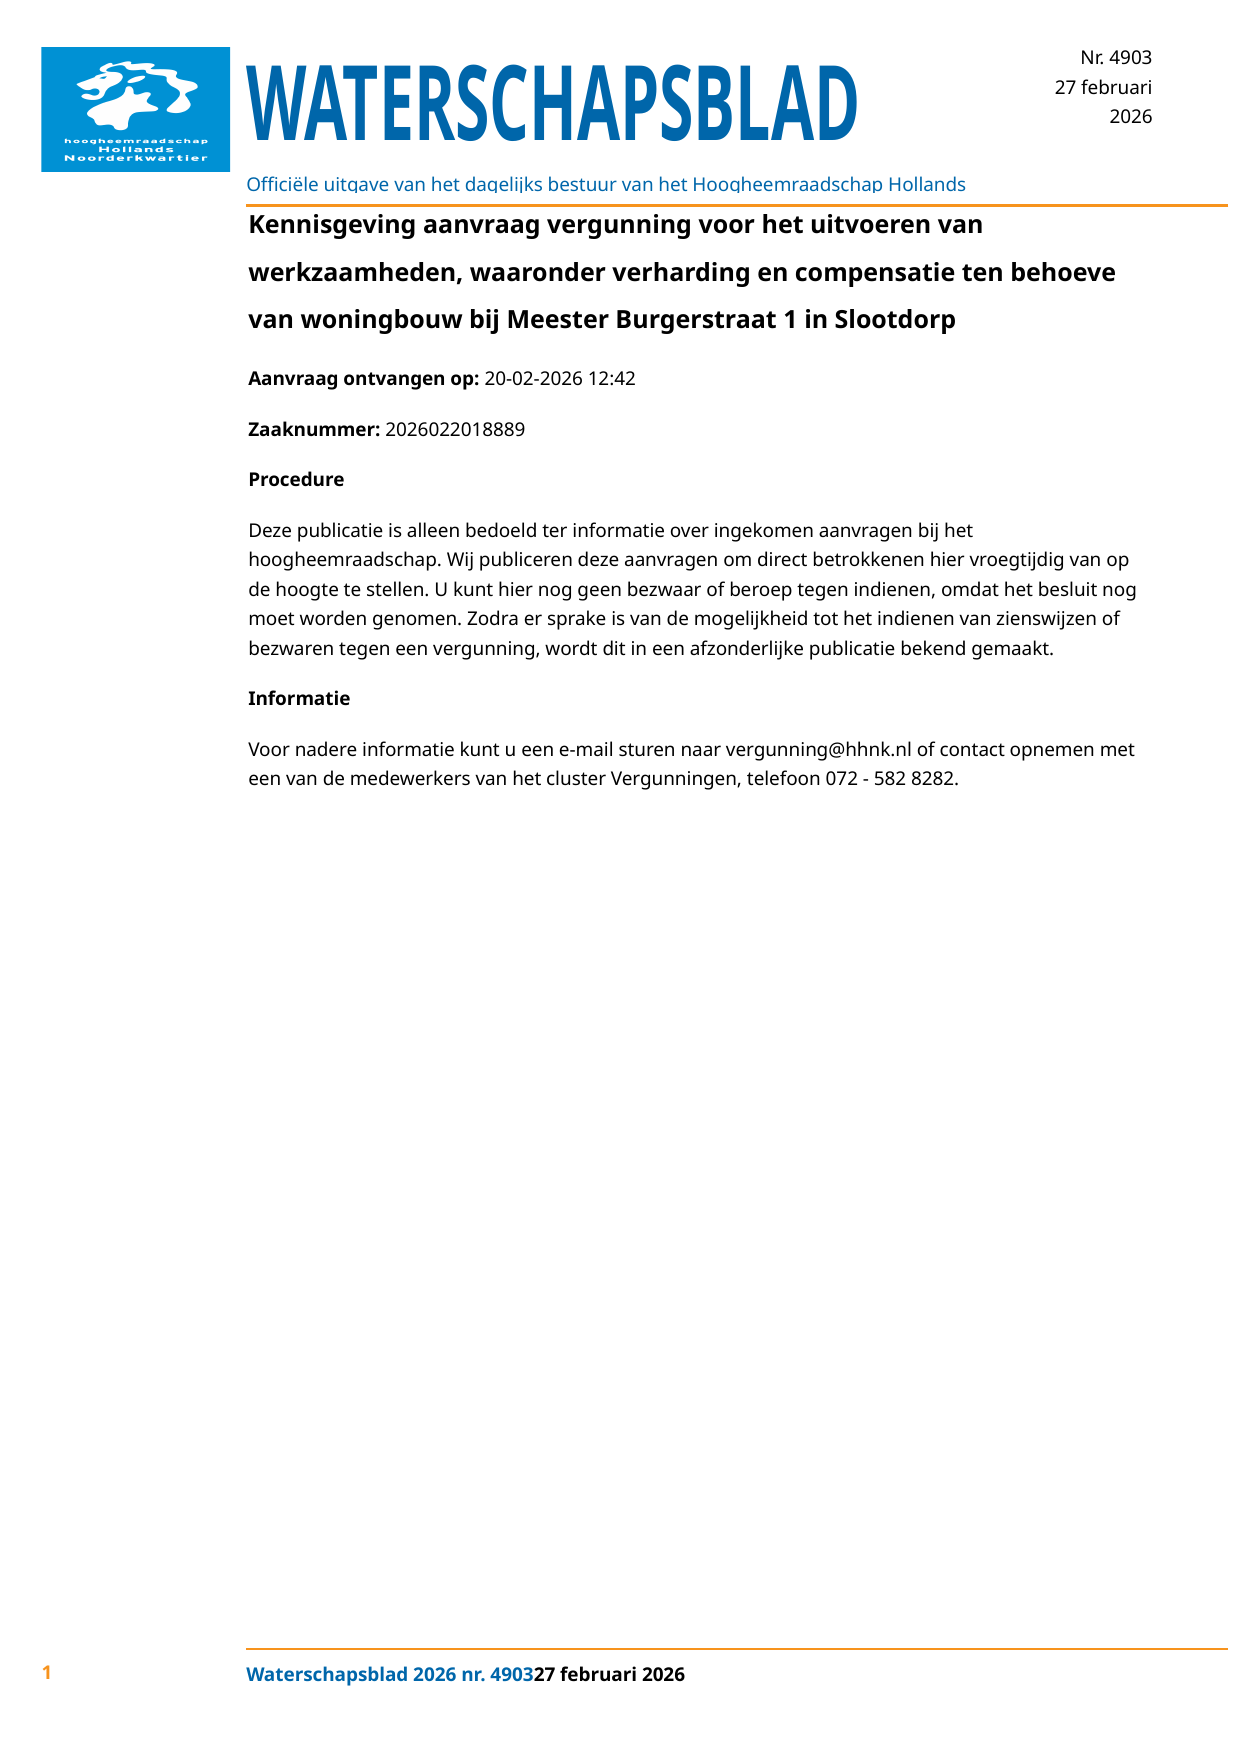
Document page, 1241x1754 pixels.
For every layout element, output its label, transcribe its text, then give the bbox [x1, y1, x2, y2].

picture [129, 76, 144, 82]
text Aanvraag ontvangen op: 20-02-2026 12:42 [248, 366, 1152, 391]
text Deze publicatie is alleen bedoeld ter informatie over ingekomen aanvragen bij het hoogheemraadschap. Wij publiceren deze aanvragen om direct betrokkenen hier vroegtijdig van op de hoogte te stellen. U kunt hier nog geen bezwaar of beroep tegen indienen, omdat het besluit nog moet worden genomen. Zodra er sprake is van de mogelijkheid tot het indienen van zienswijzen of bezwaren tegen een vergunning, wordt dit in een afzonderlijke publicatie bekend gemaakt. [248, 517, 1152, 661]
picture [118, 62, 197, 112]
text Informatie [248, 686, 1152, 711]
picture [88, 87, 157, 130]
text Kennisgeving aanvraag vergunning voor het uitvoeren van werkzaamheden, waaronder verharding en compensatie ten behoeve van woningbouw bij Meester Burgerstraat 1 in Slootdorp [248, 207, 1152, 336]
text Procedure [248, 466, 1152, 492]
text Voor nadere informatie kunt u een e-mail sturen naar vergunning@hhnk.nl of contact opnemen met een van de medewerkers van het cluster Vergunningen, telefoon 072 - 582 8282. [248, 736, 1152, 791]
picture [78, 64, 122, 99]
text Zaaknummer: 2026022018889 [248, 416, 1152, 442]
